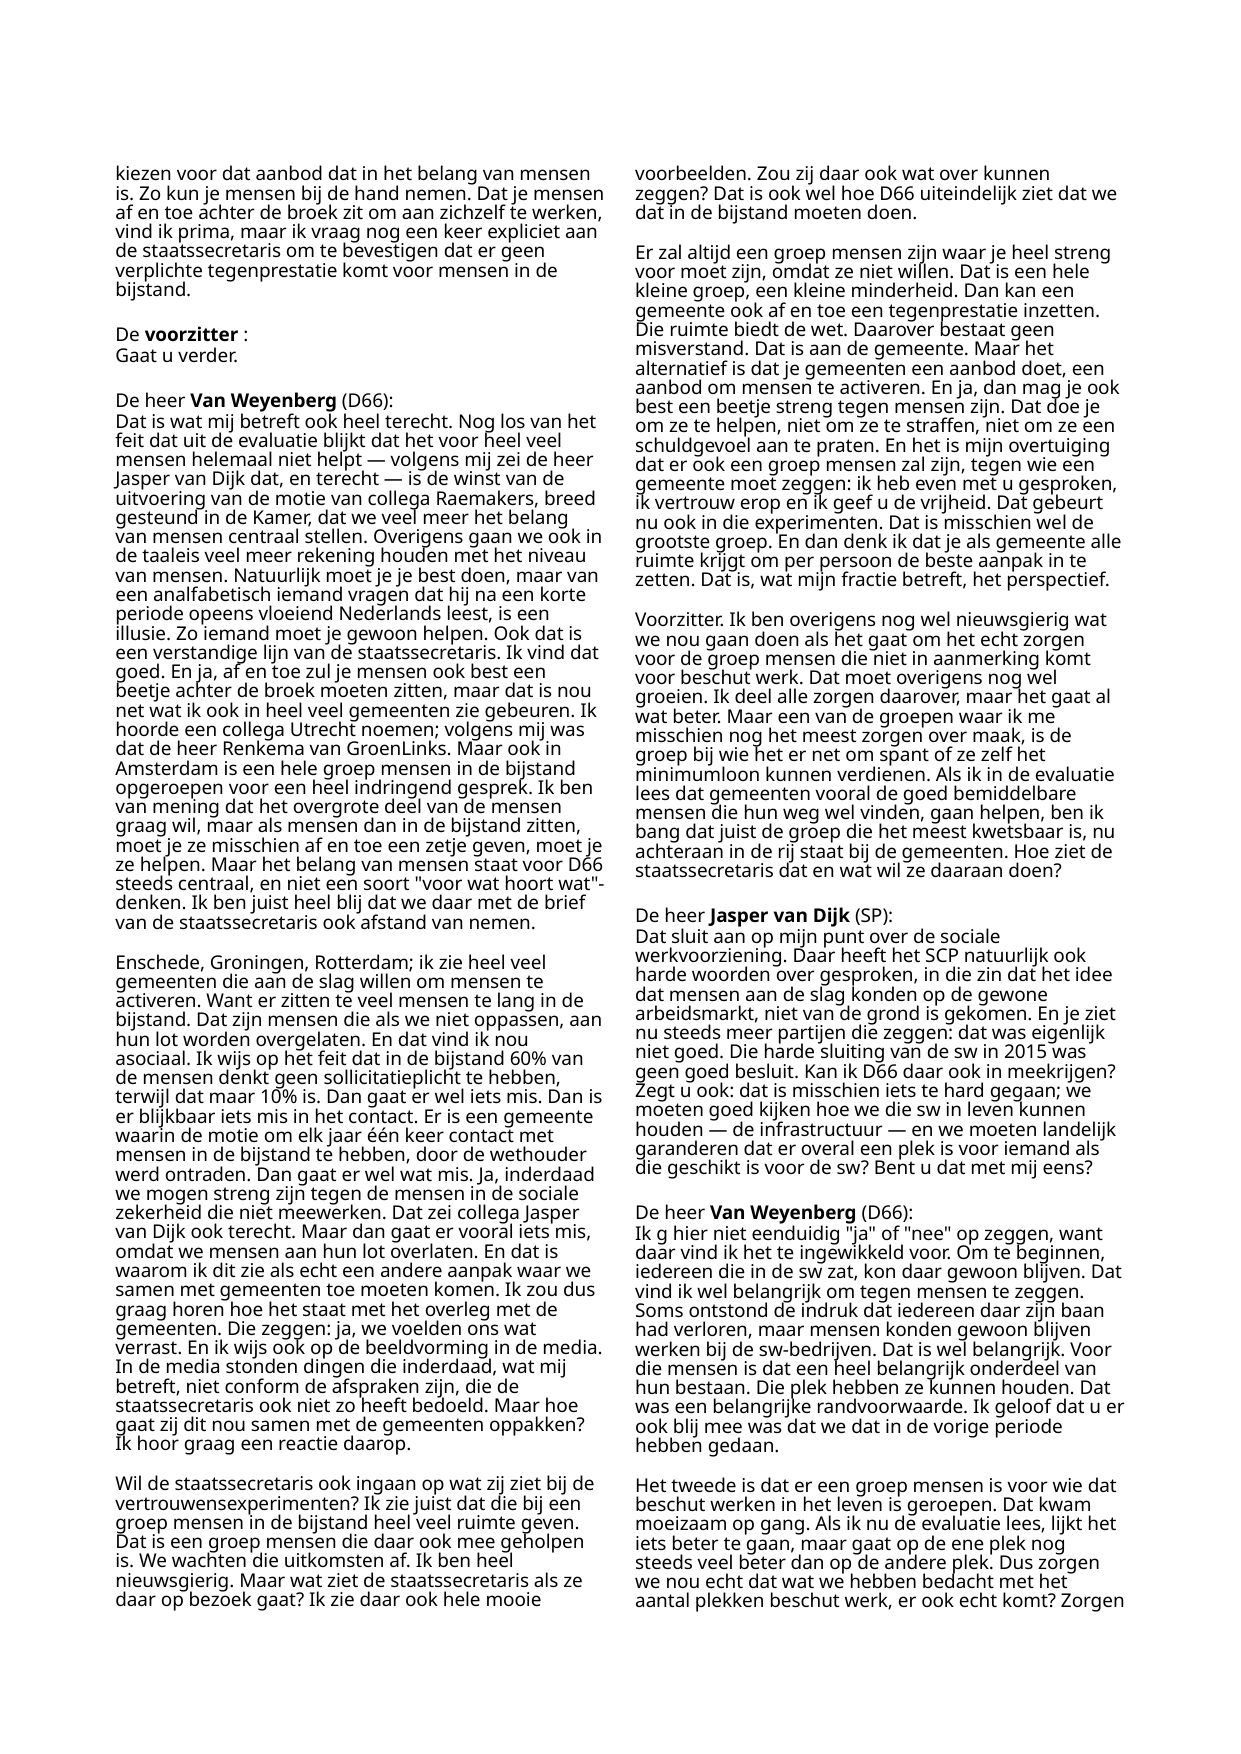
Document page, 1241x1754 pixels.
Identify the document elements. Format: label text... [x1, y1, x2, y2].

text Voorzitter. Ik ben overigens nog wel nieuwsgierig wat we nou gaan doen als het gaat om het echt zorgen voor de groep mensen die niet in aanmerking komt voor beschut werk. Dat moet overigens nog wel groeien. Ik deel alle zorgen daarover, maar het gaat al wat beter. Maar een van de groepen waar ik me misschien nog het meest zorgen over maak, is de groep bij wie het er net om spant of ze zelf het minimumloon kunnen verdienen. Als ik in de evaluatie lees dat gemeenten vooral de goed bemiddelbare mensen die hun weg wel vinden, gaan helpen, ben ik bang dat juist de groep die het meest kwetsbaar is, nu achteraan in de rij staat bij de gemeenten. Hoe ziet de staatssecretaris dat en wat wil ze daaraan doen? [635, 611, 1125, 881]
text Het tweede is dat er een groep mensen is voor wie dat beschut werken in het leven is geroepen. Dat kwam moeizaam op gang. Als ik nu de evaluatie lees, lijkt het iets beter te gaan, maar gaat op de ene plek nog steeds veel beter dan op de andere plek. Dus zorgen we nou echt dat wat we hebben bedacht met het aantal plekken beschut werk, er ook echt komt? Zorgen [635, 1477, 1125, 1612]
text De heer Van Weyenberg (D66): [115, 387, 605, 413]
text De voorzitter : [115, 321, 605, 347]
text kiezen voor dat aanbod dat in het belang van mensen is. Zo kun je mensen bij de hand nemen. Dat je mensen af en toe achter de broek zit om aan zichzelf te werken, vind ik prima, maar ik vraag nog een keer expliciet aan de staatssecretaris om te bevestigen dat er geen verplichte tegenprestatie komt voor mensen in de bijstand. [115, 165, 605, 300]
text Enschede, Groningen, Rotterdam; ik zie heel veel gemeenten die aan de slag willen om mensen te activeren. Want er zitten te veel mensen te lang in de bijstand. Dat zijn mensen die als we niet oppassen, aan hun lot worden overgelaten. En dat vind ik nou asociaal. Ik wijs op het feit dat in de bijstand 60% van de mensen denkt geen sollicitatieplicht te hebben, terwijl dat maar 10% is. Dan gaat er wel iets mis. Dan is er blijkbaar iets mis in het contact. Er is een gemeente waarin de motie om elk jaar één keer contact met mensen in de bijstand te hebben, door de wethouder werd ontraden. Dan gaat er wel wat mis. Ja, inderdaad we mogen streng zijn tegen de mensen in de sociale zekerheid die niet meewerken. Dat zei collega Jasper van Dijk ook terecht. Maar dan gaat er vooral iets mis, omdat we mensen aan hun lot overlaten. En dat is waarom ik dit zie als echt een andere aanpak waar we samen met gemeenten toe moeten komen. Ik zou dus graag horen hoe het staat met het overleg met de gemeenten. Die zeggen: ja, we voelden ons wat verrast. En ik wijs ook op de beeldvorming in de media. In de media stonden dingen die inderdaad, wat mij betreft, niet conform de afspraken zijn, die de staatssecretaris ook niet zo heeft bedoeld. Maar hoe gaat zij dit nou samen met de gemeenten oppakken? Ik hoor graag een reactie daarop. [115, 954, 605, 1455]
text Dat is wat mij betreft ook heel terecht. Nog los van het feit dat uit de evaluatie blijkt dat het voor heel veel mensen helemaal niet helpt — volgens mij zei de heer Jasper van Dijk dat, en terecht — is de winst van de uitvoering van de motie van collega Raemakers, breed gesteund in de Kamer, dat we veel meer het belang van mensen centraal stellen. Overigens gaan we ook in de taaleis veel meer rekening houden met het niveau van mensen. Natuurlijk moet je je best doen, maar van een analfabetisch iemand vragen dat hij na een korte periode opeens vloeiend Nederlands leest, is een illusie. Zo iemand moet je gewoon helpen. Ook dat is een verstandige lijn van de staatssecretaris. Ik vind dat goed. En ja, af en toe zul je mensen ook best een beetje achter de broek moeten zitten, maar dat is nou net wat ik ook in heel veel gemeenten zie gebeuren. Ik hoorde een collega Utrecht noemen; volgens mij was dat de heer Renkema van GroenLinks. Maar ook in Amsterdam is een hele groep mensen in de bijstand opgeroepen voor een heel indringend gesprek. Ik ben van mening dat het overgrote deel van de mensen graag wil, maar als mensen dan in de bijstand zitten, moet je ze misschien af en toe een zetje geven, moet je ze helpen. Maar het belang van mensen staat voor D66 steeds centraal, en niet een soort "voor wat hoort wat"-denken. Ik ben juist heel blij dat we daar met de brief van de staatssecretaris ook afstand van nemen. [115, 413, 605, 933]
text De heer Jasper van Dijk (SP): [635, 902, 1125, 928]
text Dat sluit aan op mijn punt over de sociale werkvoorziening. Daar heeft het SCP natuurlijk ook harde woorden over gesproken, in die zin dat het idee dat mensen aan de slag konden op de gewone arbeidsmarkt, niet van de grond is gekomen. En je ziet nu steeds meer partijen die zeggen: dat was eigenlijk niet goed. Die harde sluiting van de sw in 2015 was geen goed besluit. Kan ik D66 daar ook in meekrijgen? Zegt u ook: dat is misschien iets te hard gegaan; we moeten goed kijken hoe we die sw in leven kunnen houden — de infrastructuur — en we moeten landelijk garanderen dat er overal een plek is voor iemand als die geschikt is voor de sw? Bent u dat met mij eens? [635, 928, 1125, 1178]
text voorbeelden. Zou zij daar ook wat over kunnen zeggen? Dat is ook wel hoe D66 uiteindelijk ziet dat we dat in de bijstand moeten doen. [635, 165, 1125, 223]
text De heer Van Weyenberg (D66): [635, 1199, 1125, 1225]
text Gaat u verder. [115, 347, 605, 366]
text Wil de staatssecretaris ook ingaan op wat zij ziet bij de vertrouwensexperimenten? Ik zie juist dat die bij een groep mensen in de bijstand heel veel ruimte geven. Dat is een groep mensen die daar ook mee geholpen is. We wachten die uitkomsten af. Ik ben heel nieuwsgierig. Maar wat ziet de staatssecretaris als ze daar op bezoek gaat? Ik zie daar ook hele mooie [115, 1475, 605, 1610]
text Ik g hier niet eenduidig "ja" of "nee" op zeggen, want daar vind ik het te ingewikkeld voor. Om te beginnen, iedereen die in de sw zat, kon daar gewoon blijven. Dat vind ik wel belangrijk om tegen mensen te zeggen. Soms ontstond de indruk dat iedereen daar zijn baan had verloren, maar mensen konden gewoon blijven werken bij de sw-bedrijven. Dat is wel belangrijk. Voor die mensen is dat een heel belangrijk onderdeel van hun bestaan. Die plek hebben ze kunnen houden. Dat was een belangrijke randvoorwaarde. Ik geloof dat u er ook blij mee was dat we dat in de vorige periode hebben gedaan. [635, 1225, 1125, 1456]
text Er zal altijd een groep mensen zijn waar je heel streng voor moet zijn, omdat ze niet willen. Dat is een hele kleine groep, een kleine minderheid. Dan kan een gemeente ook af en toe een tegenprestatie inzetten. Die ruimte biedt de wet. Daarover bestaat geen misverstand. Dat is aan de gemeente. Maar het alternatief is dat je gemeenten een aanbod doet, een aanbod om mensen te activeren. En ja, dan mag je ook best een beetje streng tegen mensen zijn. Dat doe je om ze te helpen, niet om ze te straffen, niet om ze een schuldgevoel aan te praten. En het is mijn overtuiging dat er ook een groep mensen zal zijn, tegen wie een gemeente moet zeggen: ik heb even met u gesproken, ik vertrouw erop en ik geef u de vrijheid. Dat gebeurt nu ook in die experimenten. Dat is misschien wel de grootste groep. En dan denk ik dat je als gemeente alle ruimte krijgt om per persoon de beste aanpak in te zetten. Dat is, wat mijn fractie betreft, het perspectief. [635, 244, 1125, 591]
